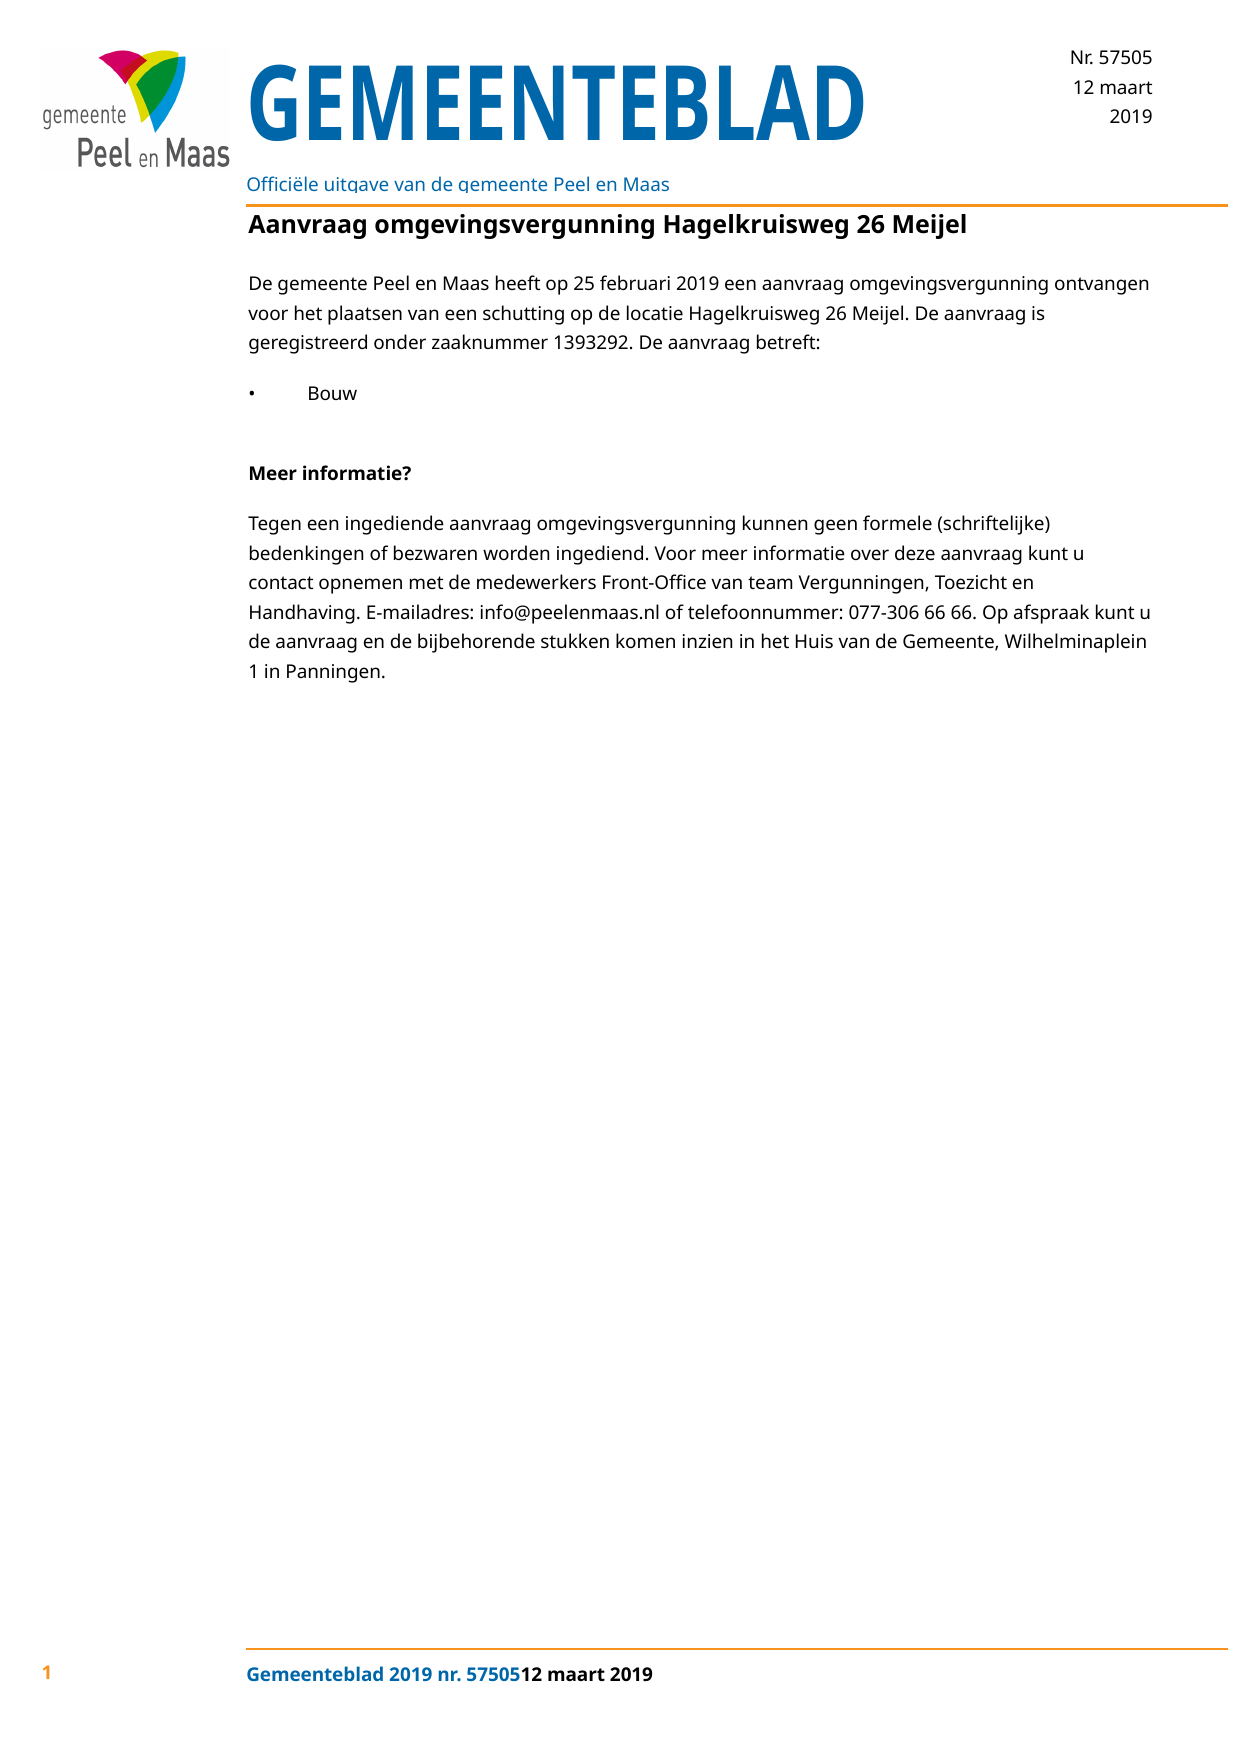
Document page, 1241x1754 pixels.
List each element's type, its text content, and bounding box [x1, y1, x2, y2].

list Bouw [248, 380, 1152, 406]
text Meer informatie? [248, 460, 1152, 486]
text De gemeente Peel en Maas heeft op 25 februari 2019 een aanvraag omgevingsvergunning ontvangen voor het plaatsen van een schutting op de locatie Hagelkruisweg 26 Meijel. De aanvraag is geregistreerd onder zaaknummer 1393292. De aanvraag betreft: [248, 270, 1152, 355]
text Aanvraag omgevingsvergunning Hagelkruisweg 26 Meijel [248, 207, 1152, 241]
text Tegen een ingediende aanvraag omgevingsvergunning kunnen geen formele (schriftelijke) bedenkingen of bezwaren worden ingediend. Voor meer informatie over deze aanvraag kunt u contact opnemen met de medewerkers Front-Office van team Vergunningen, Toezicht en Handhaving. E-mailadres: info@peelenmaas.nl of telefoonnummer: 077-306 66 66. Op afspraak kunt u de aanvraag en de bijbehorende stukken komen inzien in het Huis van de Gemeente, Wilhelminaplein 1 in Panningen. [248, 510, 1152, 684]
picture [41, 47, 231, 172]
